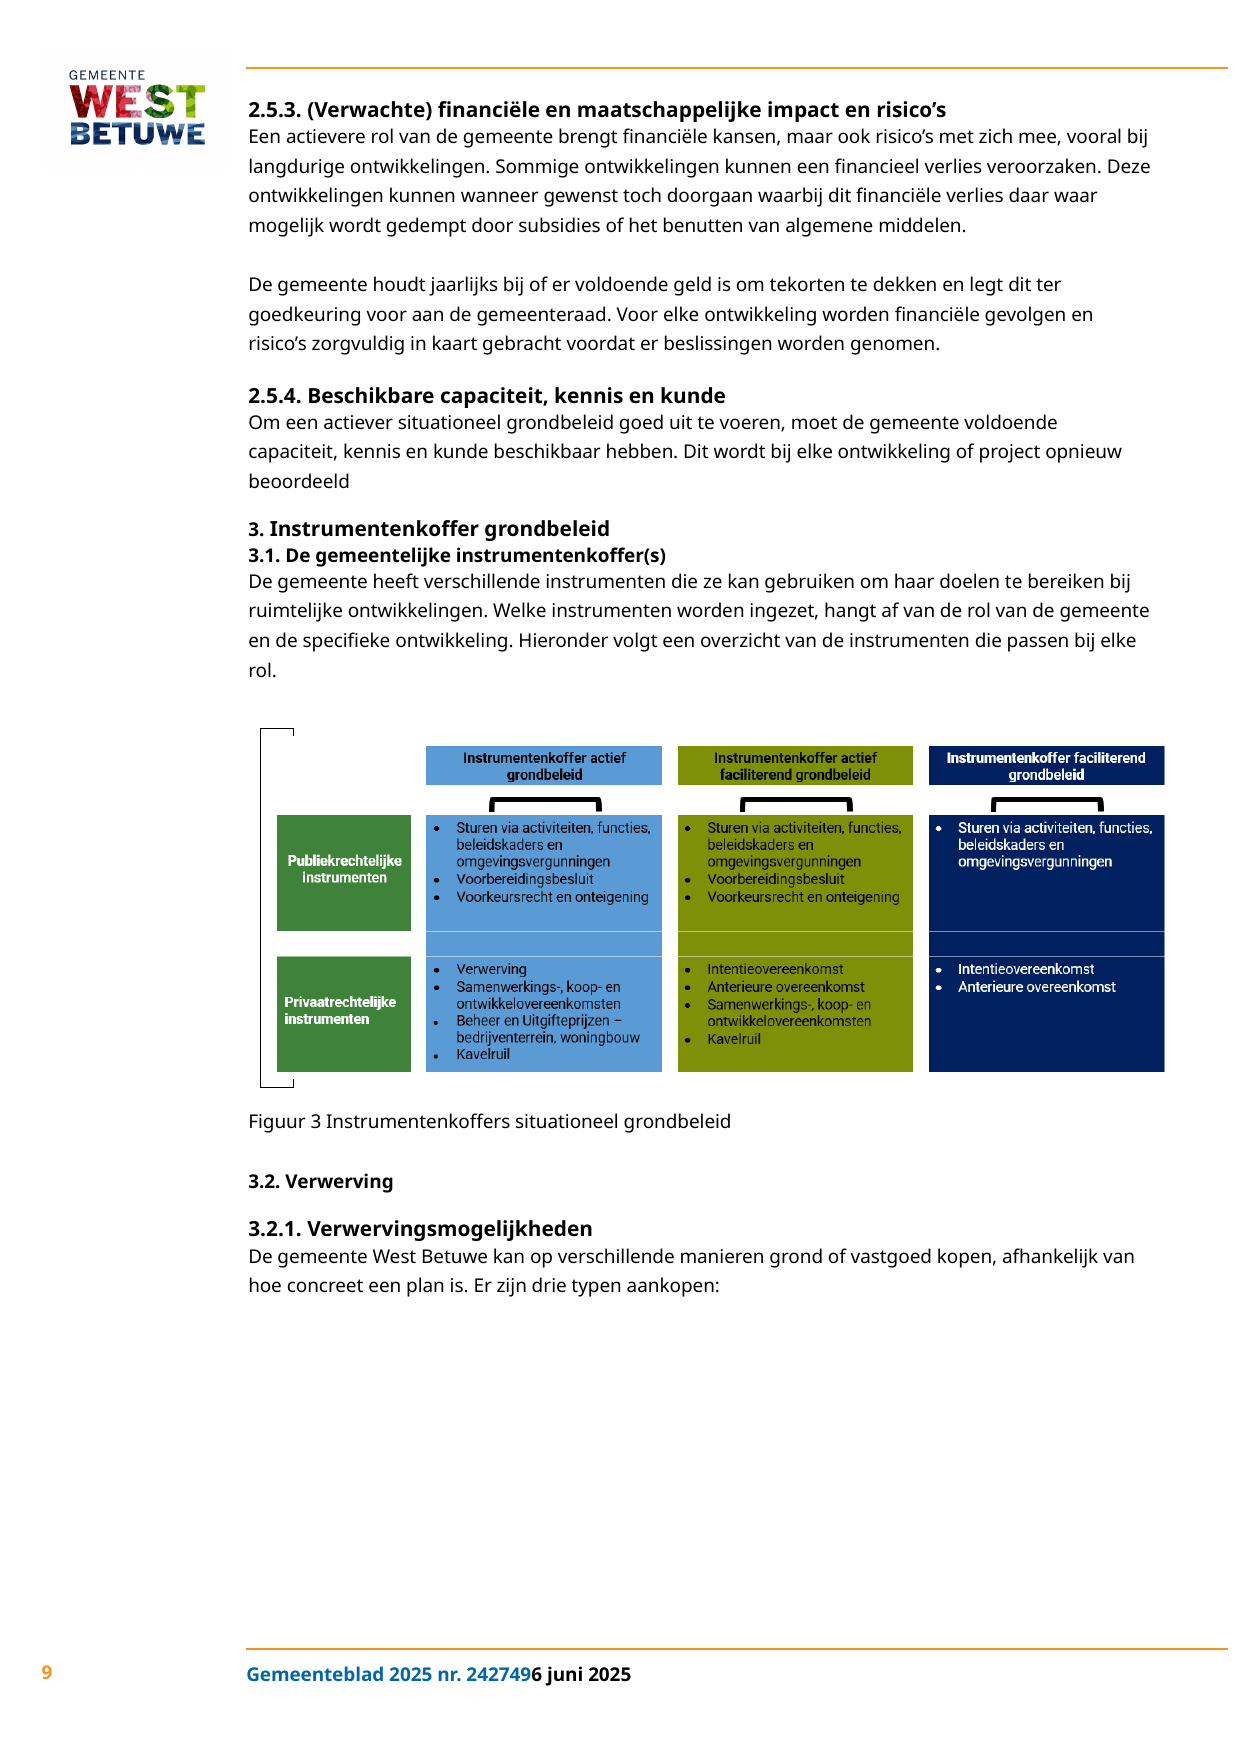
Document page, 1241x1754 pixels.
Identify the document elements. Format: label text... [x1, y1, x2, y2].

text 3. Instrumentenkoffer grondbeleid [248, 514, 1152, 542]
text Figuur 3 Instrumentenkoffers situationeel grondbeleid [248, 1109, 1152, 1134]
text 2.5.4. Beschikbare capaciteit, kennis en kunde [248, 381, 1152, 409]
text Om een actiever situationeel grondbeleid goed uit te voeren, moet de gemeente voldoende capaciteit, kennis en kunde beschikbaar hebben. Dit wordt bij elke ontwikkeling of project opnieuw beoordeeld [248, 409, 1152, 494]
picture [41, 47, 231, 172]
text 3.1. De gemeentelijke instrumentenkoffer(s) [248, 542, 1152, 568]
text De gemeente West Betuwe kan op verschillende manieren grond of vastgoed kopen, afhankelijk van hoe concreet een plan is. Er zijn drie typen aankopen: [248, 1243, 1152, 1298]
text 3.2. Verwerving [248, 1168, 1152, 1194]
text De gemeente houdt jaarlijks bij of er voldoende geld is om tekorten te dekken en legt dit ter goedkeuring voor aan de gemeenteraad. Voor elke ontwikkeling worden financiële gevolgen en risico’s zorgvuldig in kaart gebracht voordat er beslissingen worden genomen. [248, 271, 1152, 356]
text 2.5.3. (Verwachte) financiële en maatschappelijke impact en risico’s [248, 95, 1152, 123]
picture [268, 736, 1173, 1079]
text Een actievere rol van de gemeente brengt financiële kansen, maar ook risico’s met zich mee, vooral bij langdurige ontwikkelingen. Sommige ontwikkelingen kunnen een financieel verlies veroorzaken. Deze ontwikkelingen kunnen wanneer gewenst toch doorgaan waarbij dit financiële verlies daar waar mogelijk wordt gedempt door subsidies of het benutten van algemene middelen. [248, 123, 1152, 238]
text 3.2.1. Verwervingsmogelijkheden [248, 1214, 1152, 1243]
text De gemeente heeft verschillende instrumenten die ze kan gebruiken om haar doelen te bereiken bij ruimtelijke ontwikkelingen. Welke instrumenten worden ingezet, hangt af van de rol van de gemeente en de specifieke ontwikkeling. Hieronder volgt een overzicht van de instrumenten die passen bij elke rol. [248, 568, 1152, 683]
